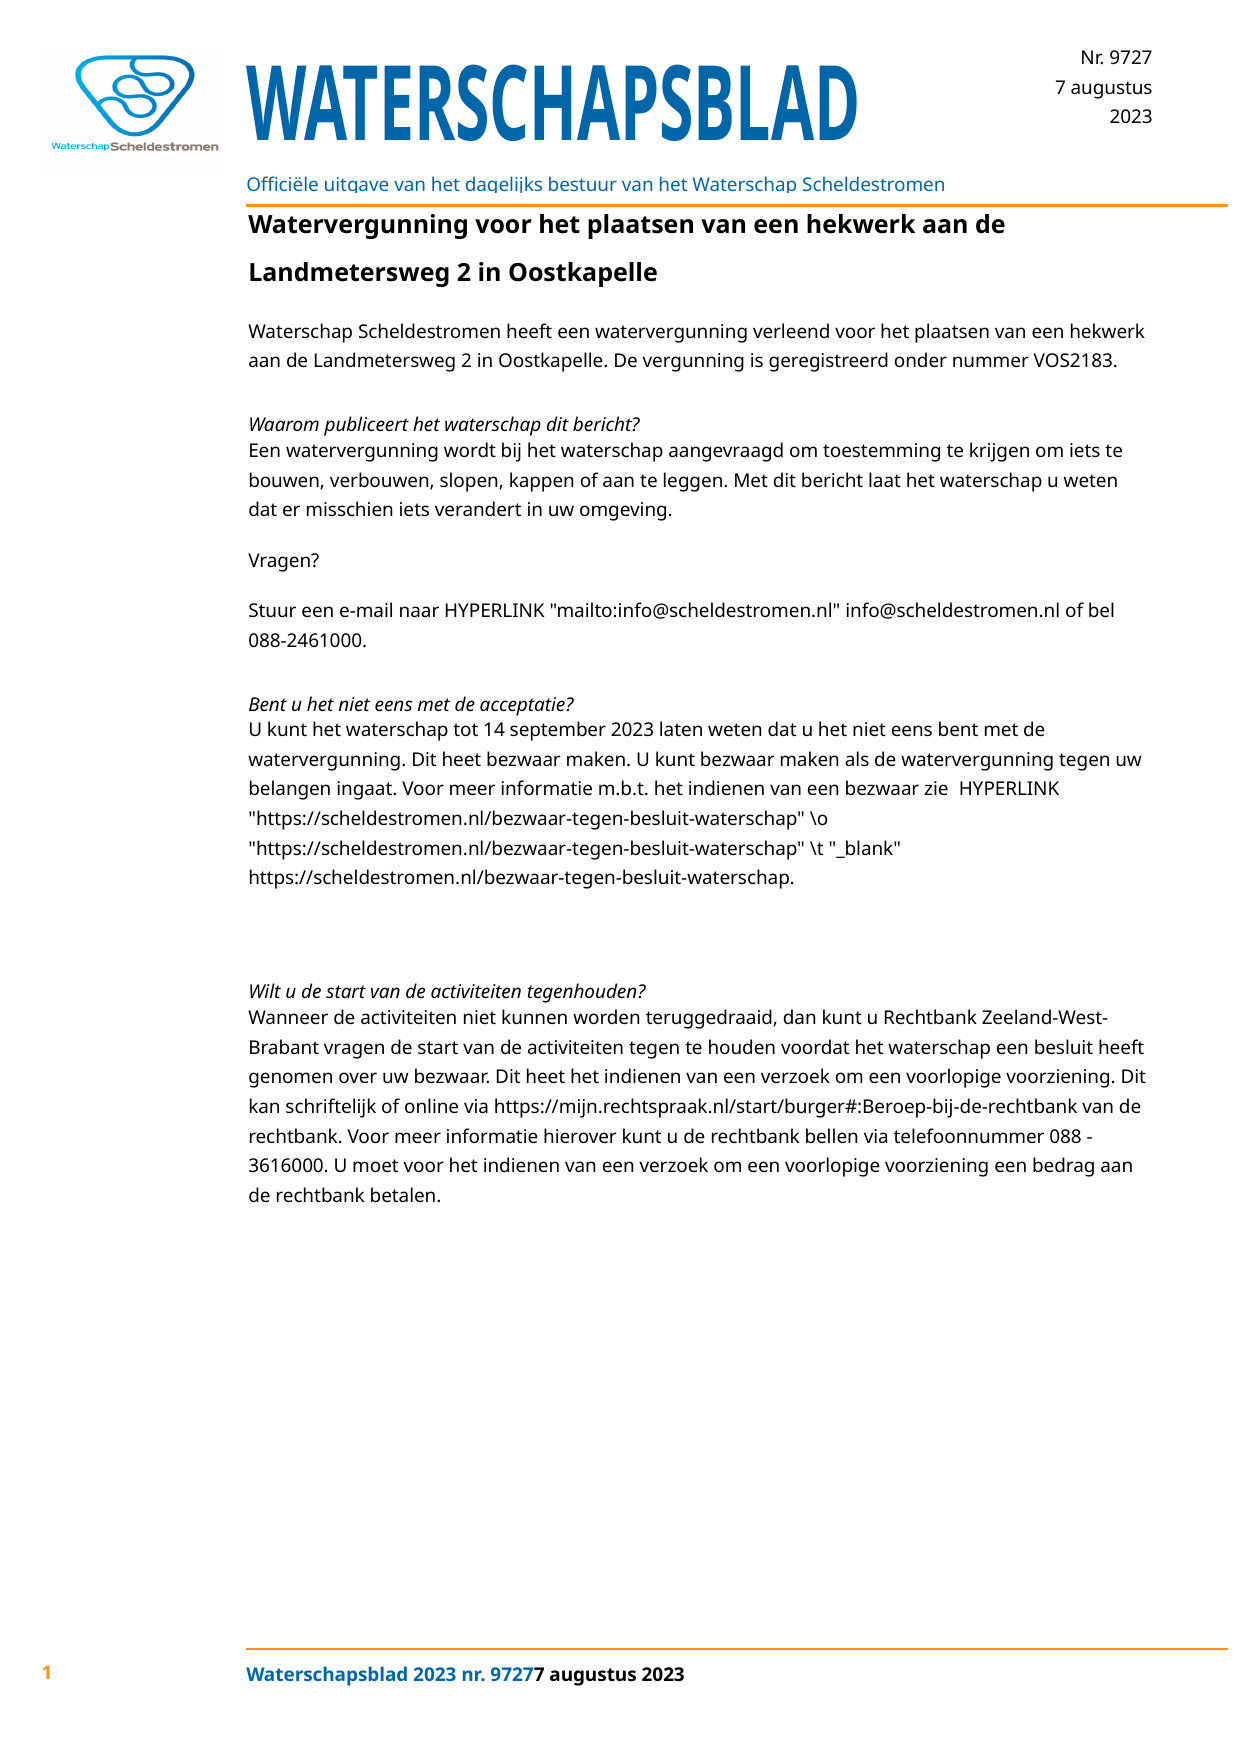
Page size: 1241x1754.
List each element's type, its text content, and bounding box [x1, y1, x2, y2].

text Waterschap Scheldestromen heeft een watervergunning verleend voor het plaatsen van een hekwerk aan de Landmetersweg 2 in Oostkapelle. De vergunning is geregistreerd onder nummer VOS2183. [248, 318, 1152, 373]
text Wanneer de activiteiten niet kunnen worden teruggedraaid, dan kunt u Rechtbank Zeeland-West-Brabant vragen de start van de activiteiten tegen te houden voordat het waterschap een besluit heeft genomen over uw bezwaar. Dit heet het indienen van een verzoek om een voorlopige voorziening. Dit kan schriftelijk of online via https://mijn.rechtspraak.nl/start/burger#:Beroep-bij-de-rechtbank van de rechtbank. Voor meer informatie hierover kunt u de rechtbank bellen via telefoonnummer 088 - 3616000. U moet voor het indienen van een verzoek om een voorlopige voorziening een bedrag aan de rechtbank betalen. [248, 1004, 1152, 1208]
text Waarom publiceert het waterschap dit bericht? [248, 411, 1152, 437]
text Vragen? [248, 547, 1152, 572]
text U kunt het waterschap tot 14 september 2023 laten weten dat u het niet eens bent met de watervergunning. Dit heet bezwaar maken. U kunt bezwaar maken als de watervergunning tegen uw belangen ingaat. Voor meer informatie m.b.t. het indienen van een bezwaar zie HYPERLINK "https://scheldestromen.nl/bezwaar-tegen-besluit-waterschap" \o "https://scheldestromen.nl/bezwaar-tegen-besluit-waterschap" \t "_blank" https://scheldestromen.nl/bezwaar-tegen-besluit-waterschap. [248, 716, 1152, 890]
text Watervergunning voor het plaatsen van een hekwerk aan de Landmetersweg 2 in Oostkapelle [248, 207, 1152, 288]
text Een watervergunning wordt bij het waterschap aangevraagd om toestemming te krijgen om iets te bouwen, verbouwen, slopen, kappen of aan te leggen. Met dit bericht laat het waterschap u weten dat er misschien iets verandert in uw omgeving. [248, 437, 1152, 522]
picture [41, 47, 231, 172]
text Stuur een e-mail naar HYPERLINK "mailto:info@scheldestromen.nl" info@scheldestromen.nl of bel 088-2461000. [248, 597, 1152, 652]
text Bent u het niet eens met de acceptatie? [248, 691, 1152, 716]
text Wilt u de start van de activiteiten tegenhouden? [248, 979, 1152, 1004]
